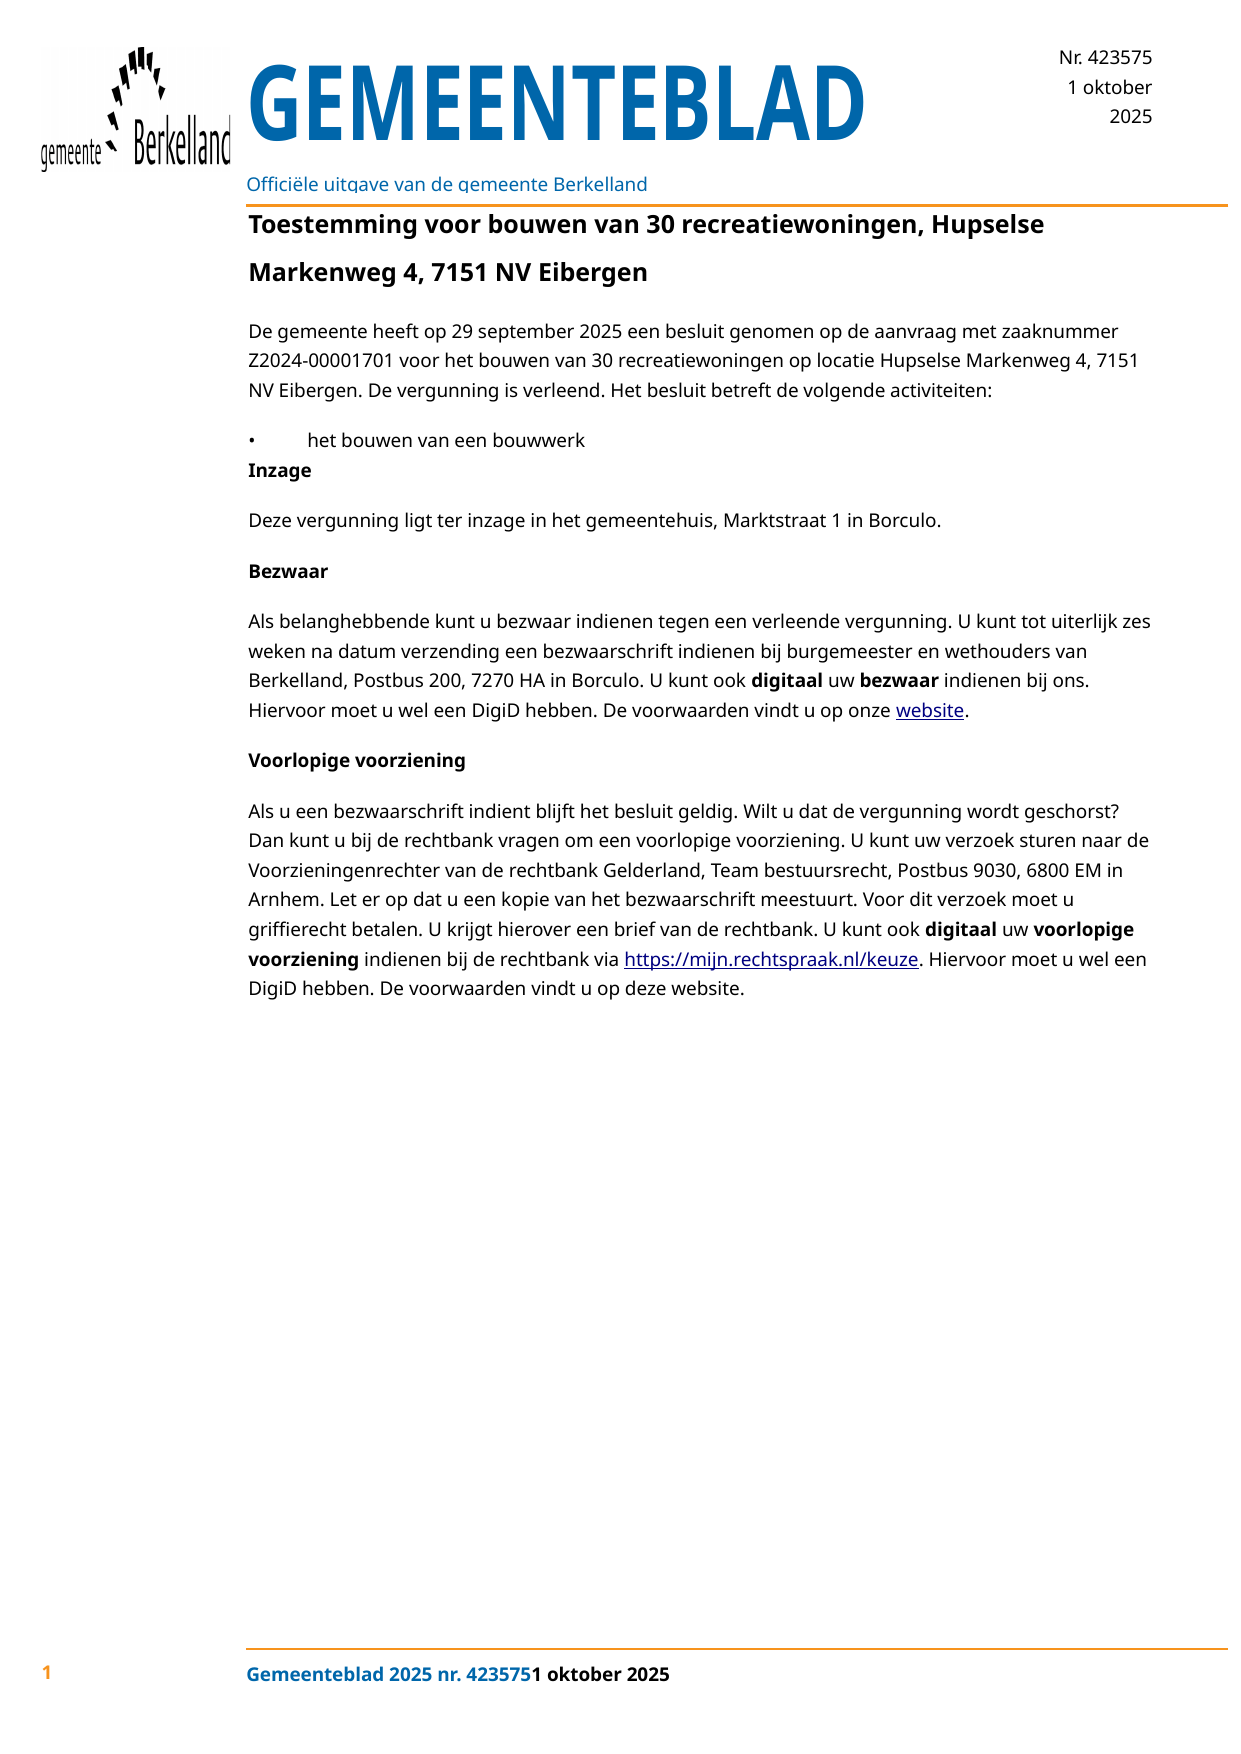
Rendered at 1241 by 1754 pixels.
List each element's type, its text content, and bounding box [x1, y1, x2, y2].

list het bouwen van een bouwwerk [248, 427, 1152, 453]
picture [41, 47, 231, 172]
text Toestemming voor bouwen van 30 recreatiewoningen, Hupselse Markenweg 4, 7151 NV Eibergen [248, 207, 1152, 288]
text Inzage [248, 457, 1152, 483]
text Deze vergunning ligt ter inzage in het gemeentehuis, Marktstraat 1 in Borculo. [248, 507, 1152, 533]
text Bezwaar [248, 558, 1152, 584]
text Voorlopige voorziening [248, 747, 1152, 773]
text Als belanghebbende kunt u bezwaar indienen tegen een verleende vergunning. U kunt tot uiterlijk zes weken na datum verzending een bezwaarschrift indienen bij burgemeester en wethouders van Berkelland, Postbus 200, 7270 HA in Borculo. U kunt ook digitaal uw bezwaar indienen bij ons. Hiervoor moet u wel een DigiD hebben. De voorwaarden vindt u op onze website. [248, 608, 1152, 723]
text De gemeente heeft op 29 september 2025 een besluit genomen op de aanvraag met zaaknummer Z2024-00001701 voor het bouwen van 30 recreatiewoningen op locatie Hupselse Markenweg 4, 7151 NV Eibergen. De vergunning is verleend. Het besluit betreft de volgende activiteiten: [248, 318, 1152, 403]
text Als u een bezwaarschrift indient blijft het besluit geldig. Wilt u dat de vergunning wordt geschorst? Dan kunt u bij de rechtbank vragen om een voorlopige voorziening. U kunt uw verzoek sturen naar de Voorzieningenrechter van de rechtbank Gelderland, Team bestuursrecht, Postbus 9030, 6800 EM in Arnhem. Let er op dat u een kopie van het bezwaarschrift meestuurt. Voor dit verzoek moet u griffierecht betalen. U krijgt hierover een brief van de rechtbank. U kunt ook digitaal uw voorlopige voorziening indienen bij de rechtbank via https://mijn.rechtspraak.nl/keuze. Hiervoor moet u wel een DigiD hebben. De voorwaarden vindt u op deze website. [248, 798, 1152, 1001]
